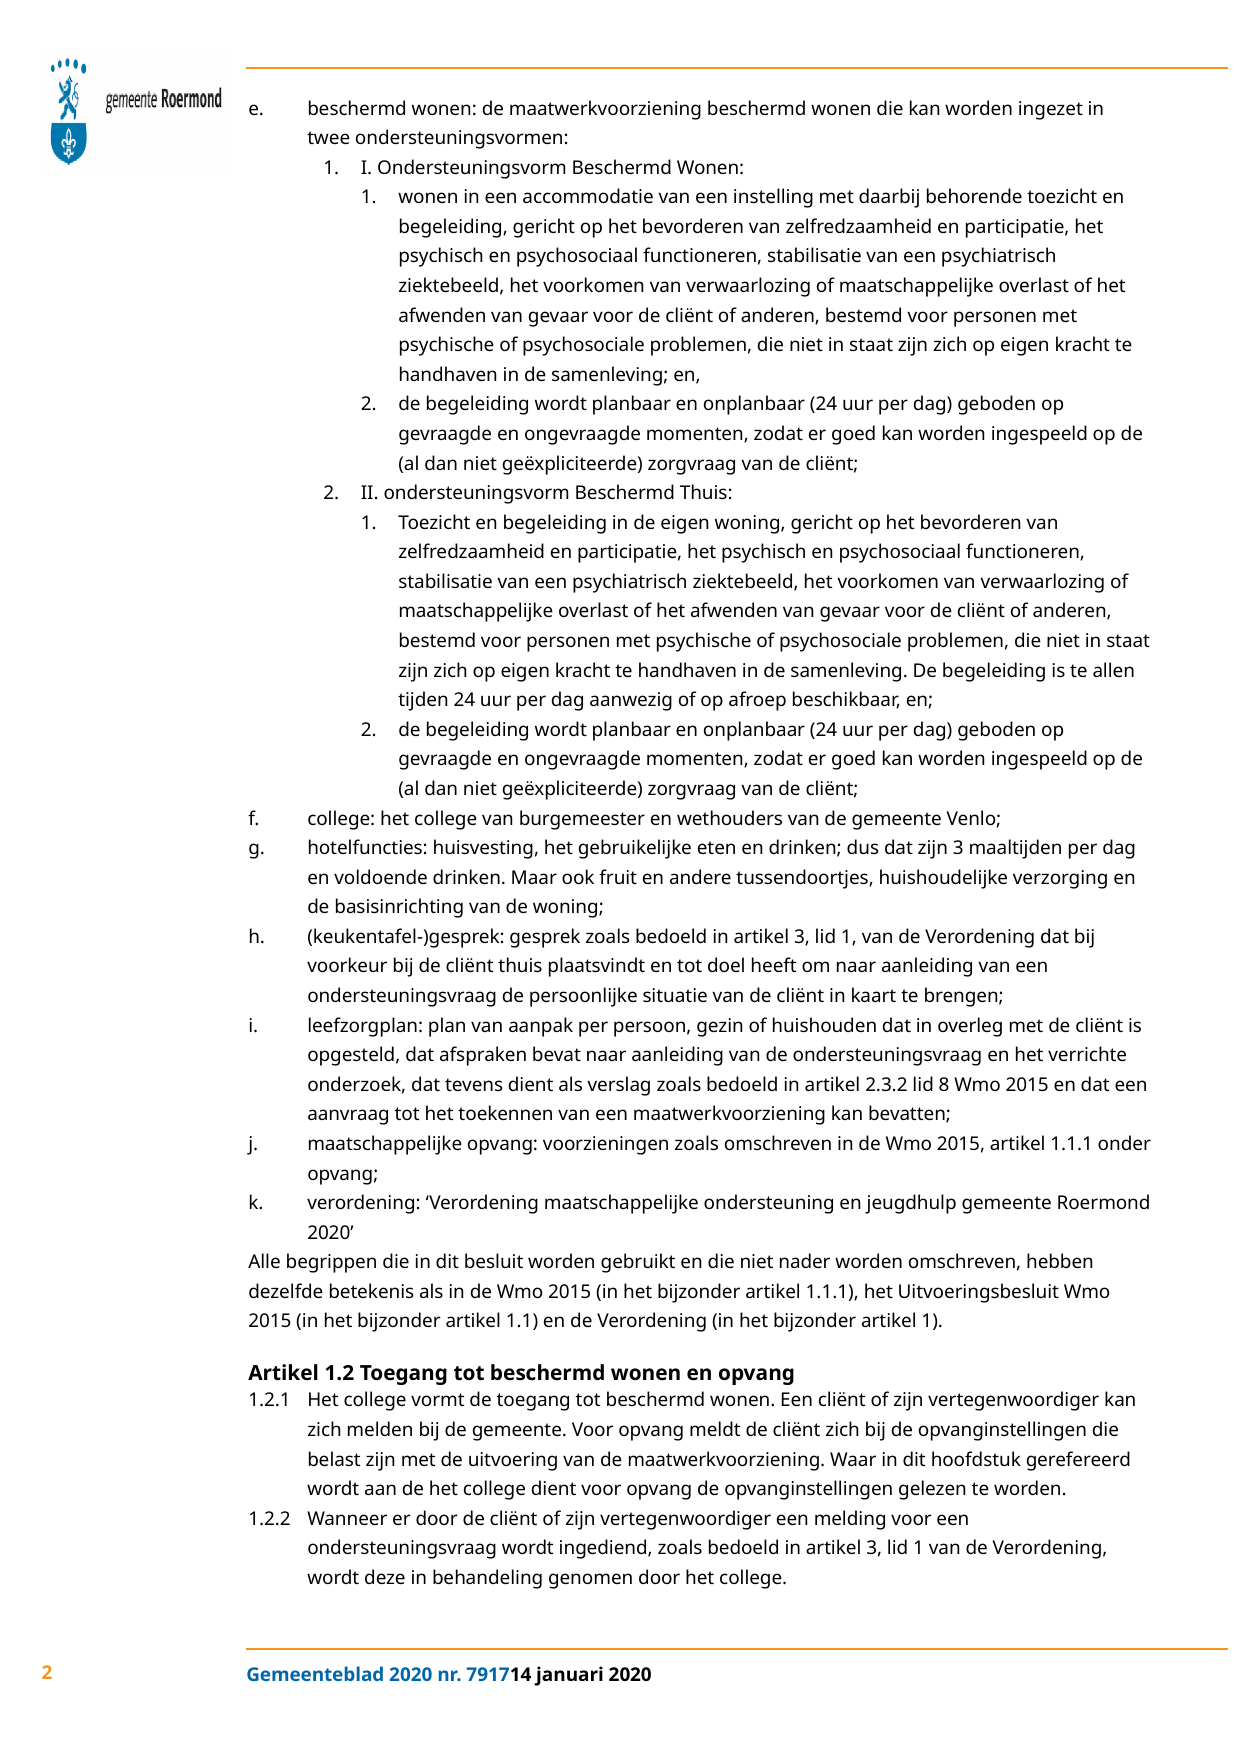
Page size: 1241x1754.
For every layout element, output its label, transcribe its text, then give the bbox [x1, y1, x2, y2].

list leefzorgplan: plan van aanpak per persoon, gezin of huishouden dat in overleg met de cliënt is opgesteld, dat afspraken bevat naar aanleiding van de ondersteuningsvraag en het verrichte onderzoek, dat tevens dient als verslag zoals bedoeld in artikel 2.3.2 lid 8 Wmo 2015 en dat een aanvraag tot het toekennen van een maatwerkvoorziening kan bevatten; [248, 1012, 1152, 1126]
text Artikel 1.2 Toegang tot beschermd wonen en opvang [248, 1358, 1152, 1387]
list maatschappelijke opvang: voorzieningen zoals omschreven in de Wmo 2015, artikel 1.1.1 onder opvang; [248, 1130, 1152, 1186]
list II. ondersteuningsvorm Beschermd Thuis: [323, 479, 1152, 505]
list de begeleiding wordt planbaar en onplanbaar (24 uur per dag) geboden op gevraagde en ongevraagde momenten, zodat er goed kan worden ingespeeld op de (al dan niet geëxpliciteerde) zorgvraag van de cliënt; [361, 391, 1152, 476]
list college: het college van burgemeester en wethouders van de gemeente Venlo; [248, 805, 1152, 831]
list Toezicht en begeleiding in de eigen woning, gericht op het bevorderen van zelfredzaamheid en participatie, het psychisch en psychosociaal functioneren, stabilisatie van een psychiatrisch ziektebeeld, het voorkomen van verwaarlozing of maatschappelijke overlast of het afwenden van gevaar voor de cliënt of anderen, bestemd voor personen met psychische of psychosociale problemen, die niet in staat zijn zich op eigen kracht te handhaven in de samenleving. De begeleiding is te allen tijden 24 uur per dag aanwezig of op afroep beschikbaar, en; [361, 509, 1152, 712]
list beschermd wonen: de maatwerkvoorziening beschermd wonen die kan worden ingezet in twee ondersteuningsvormen: [248, 95, 1152, 150]
list I. Ondersteuningsvorm Beschermd Wonen: [323, 154, 1152, 180]
list wonen in een accommodatie van een instelling met daarbij behorende toezicht en begeleiding, gericht op het bevorderen van zelfredzaamheid en participatie, het psychisch en psychosociaal functioneren, stabilisatie van een psychiatrisch ziektebeeld, het voorkomen van verwaarlozing of maatschappelijke overlast of het afwenden van gevaar voor de cliënt of anderen, bestemd voor personen met psychische of psychosociale problemen, die niet in staat zijn zich op eigen kracht te handhaven in de samenleving; en, [361, 183, 1152, 387]
list hotelfuncties: huisvesting, het gebruikelijke eten en drinken; dus dat zijn 3 maaltijden per dag en voldoende drinken. Maar ook fruit en andere tussendoortjes, huishoudelijke verzorging en de basisinrichting van de woning; [248, 834, 1152, 919]
list verordening: ‘Verordening maatschappelijke ondersteuning en jeugdhulp gemeente Roermond 2020’ [248, 1189, 1152, 1245]
list (keukentafel-)gesprek: gesprek zoals bedoeld in artikel 3, lid 1, van de Verordening dat bij voorkeur bij de cliënt thuis plaatsvindt en tot doel heeft om naar aanleiding van een ondersteuningsvraag de persoonlijke situatie van de cliënt in kaart te brengen; [248, 923, 1152, 1008]
text Alle begrippen die in dit besluit worden gebruikt en die niet nader worden omschreven, hebben dezelfde betekenis als in de Wmo 2015 (in het bijzonder artikel 1.1.1), het Uitvoeringsbesluit Wmo 2015 (in het bijzonder artikel 1.1) en de Verordening (in het bijzonder artikel 1). [248, 1248, 1152, 1333]
picture [41, 47, 231, 172]
list Wanneer er door de cliënt of zijn vertegenwoordiger een melding voor een ondersteuningsvraag wordt ingediend, zoals bedoeld in artikel 3, lid 1 van de Verordening, wordt deze in behandeling genomen door het college. [248, 1505, 1152, 1590]
list de begeleiding wordt planbaar en onplanbaar (24 uur per dag) geboden op gevraagde en ongevraagde momenten, zodat er goed kan worden ingespeeld op de (al dan niet geëxpliciteerde) zorgvraag van de cliënt; [361, 716, 1152, 801]
list Het college vormt de toegang tot beschermd wonen. Een cliënt of zijn vertegenwoordiger kan zich melden bij de gemeente. Voor opvang meldt de cliënt zich bij de opvanginstellingen die belast zijn met de uitvoering van de maatwerkvoorziening. Waar in dit hoofdstuk gerefereerd wordt aan de het college dient voor opvang de opvanginstellingen gelezen te worden. [248, 1387, 1152, 1501]
